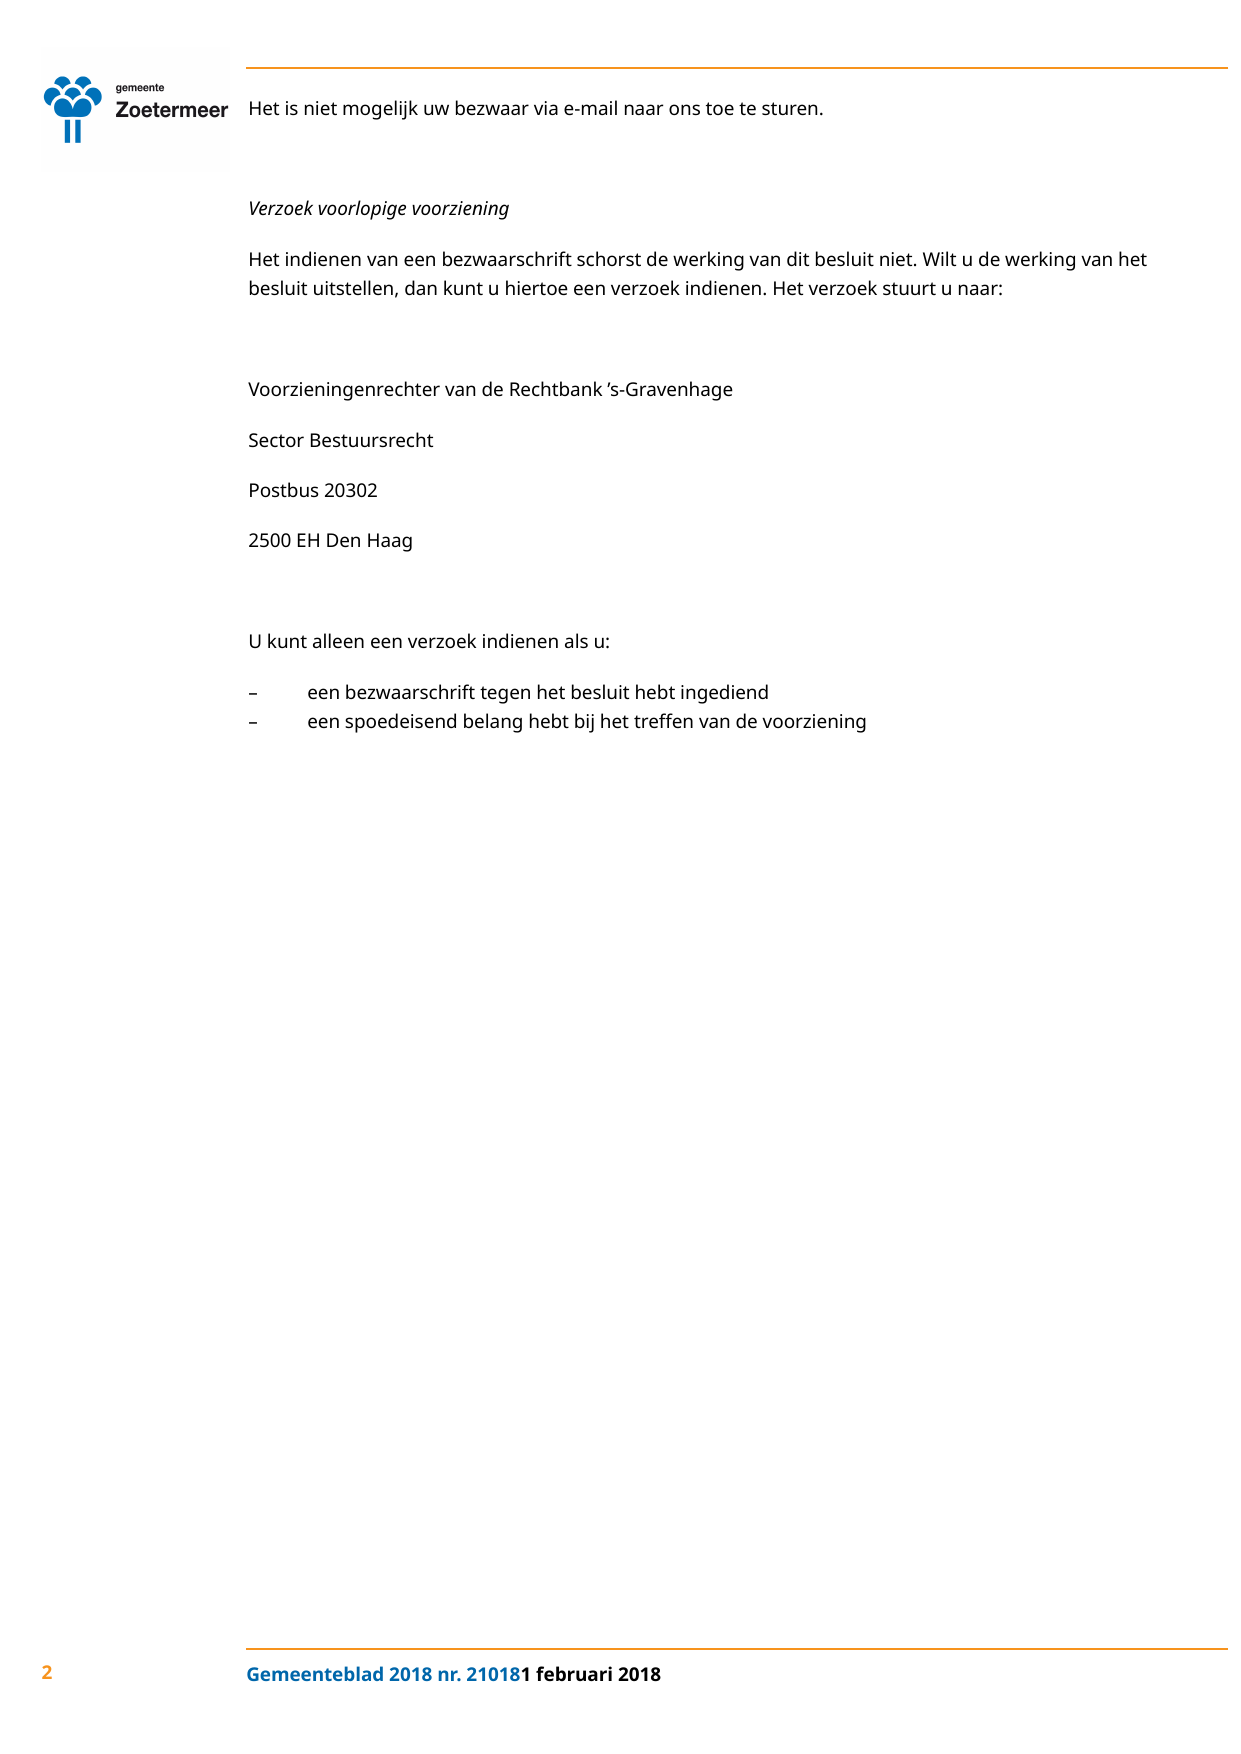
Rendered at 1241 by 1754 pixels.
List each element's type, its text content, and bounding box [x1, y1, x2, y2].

text 2500 EH Den Haag [248, 528, 1152, 553]
text Sector Bestuursrecht [248, 427, 1152, 453]
list een bezwaarschrift tegen het besluit hebt ingediend [248, 679, 1152, 705]
text Verzoek voorlopige voorziening [248, 196, 1152, 221]
list een spoedeisend belang hebt bij het treffen van de voorziening [248, 708, 1152, 734]
text Postbus 20302 [248, 477, 1152, 503]
text Het indienen van een bezwaarschrift schorst de werking van dit besluit niet. Wilt u de werking van het besluit uitstellen, dan kunt u hiertoe een verzoek indienen. Het verzoek stuurt u naar: [248, 246, 1152, 301]
picture [41, 47, 231, 172]
text Voorzieningenrechter van de Rechtbank ’s-Gravenhage [248, 376, 1152, 402]
text Het is niet mogelijk uw bezwaar via e-mail naar ons toe te sturen. [248, 95, 1152, 121]
text U kunt alleen een verzoek indienen als u: [248, 628, 1152, 654]
